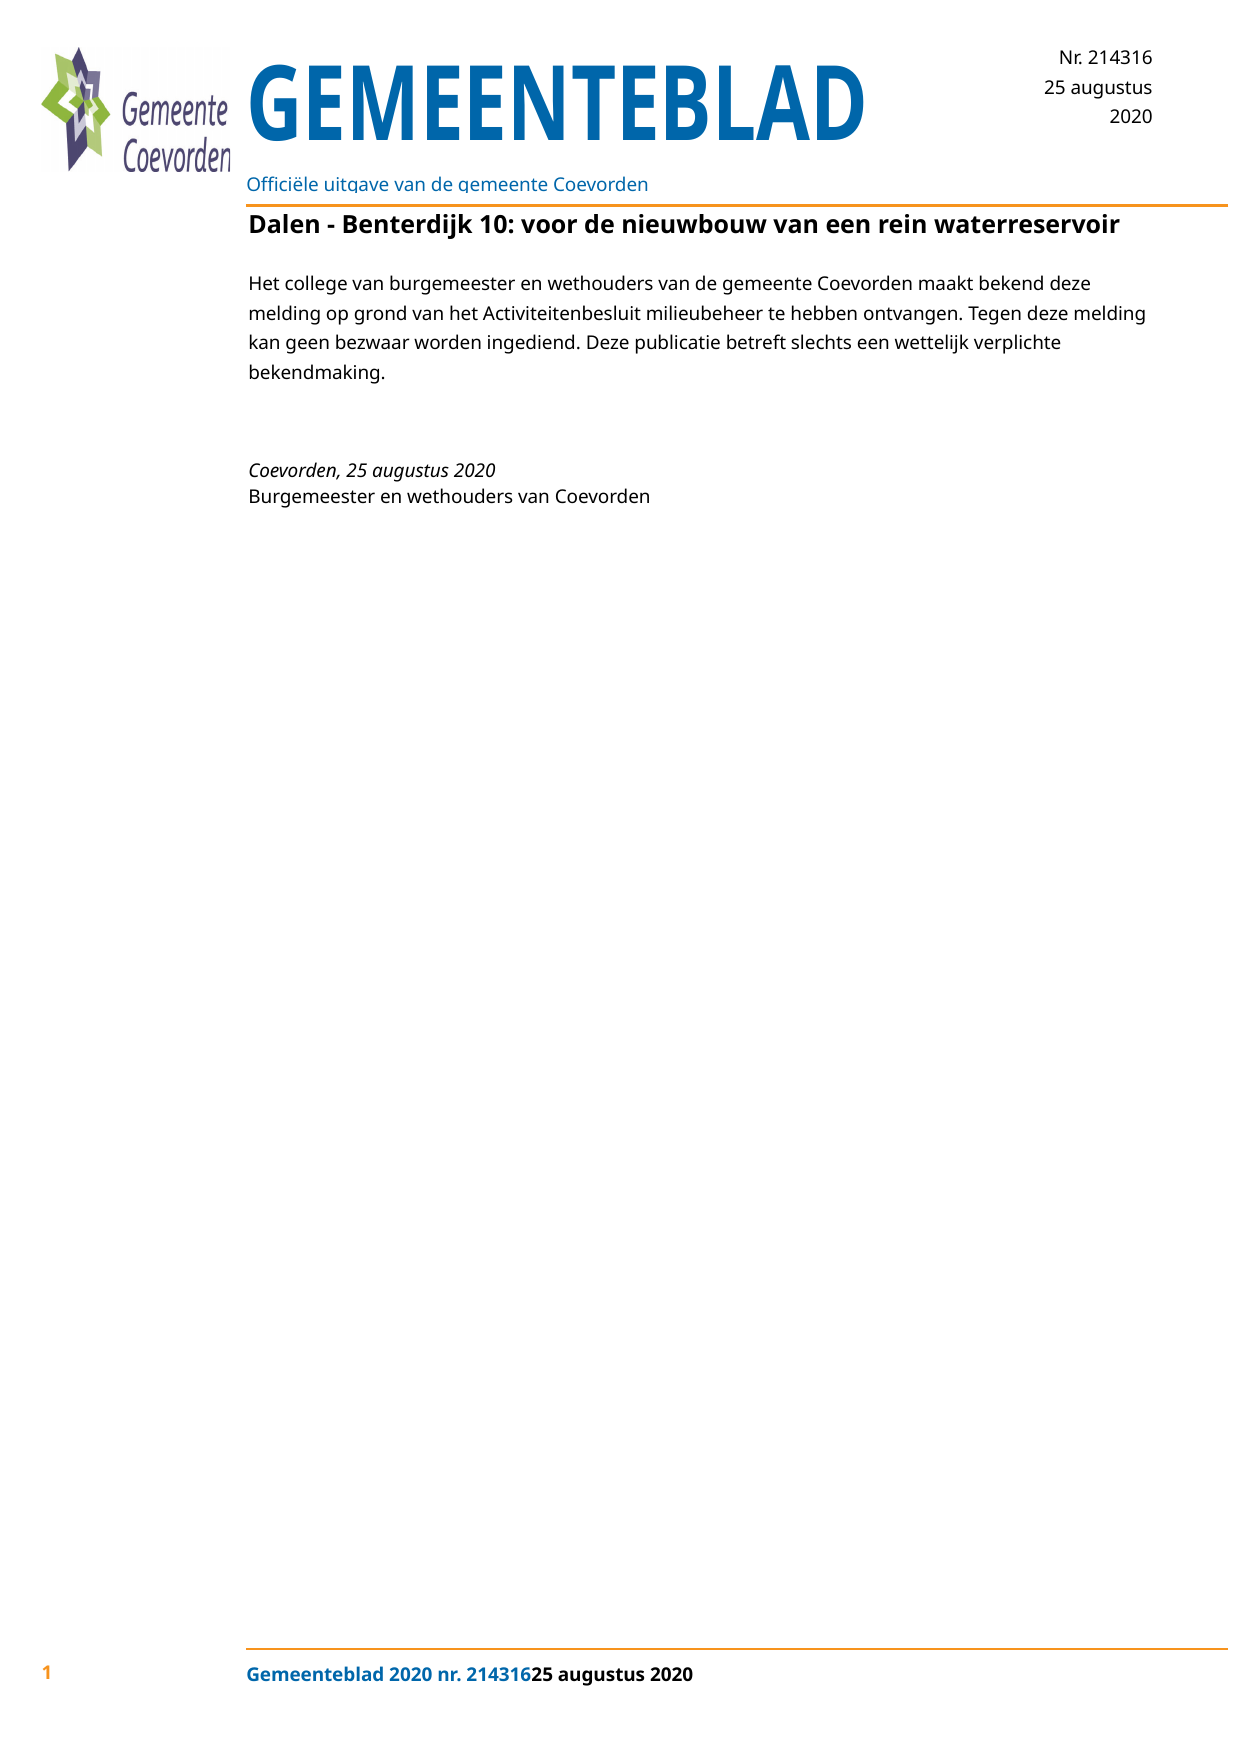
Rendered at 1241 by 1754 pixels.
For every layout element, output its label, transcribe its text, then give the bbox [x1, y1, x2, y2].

text Het college van burgemeester en wethouders van de gemeente Coevorden maakt bekend deze melding op grond van het Activiteitenbesluit milieubeheer te hebben ontvangen. Tegen deze melding kan geen bezwaar worden ingediend. Deze publicatie betreft slechts een wettelijk verplichte bekendmaking. [248, 270, 1152, 385]
text Burgemeester en wethouders van Coevorden [248, 483, 1152, 509]
text Coevorden, 25 augustus 2020 [248, 457, 1152, 483]
text Dalen - Benterdijk 10: voor de nieuwbouw van een rein waterreservoir [248, 207, 1152, 241]
picture [41, 47, 231, 172]
